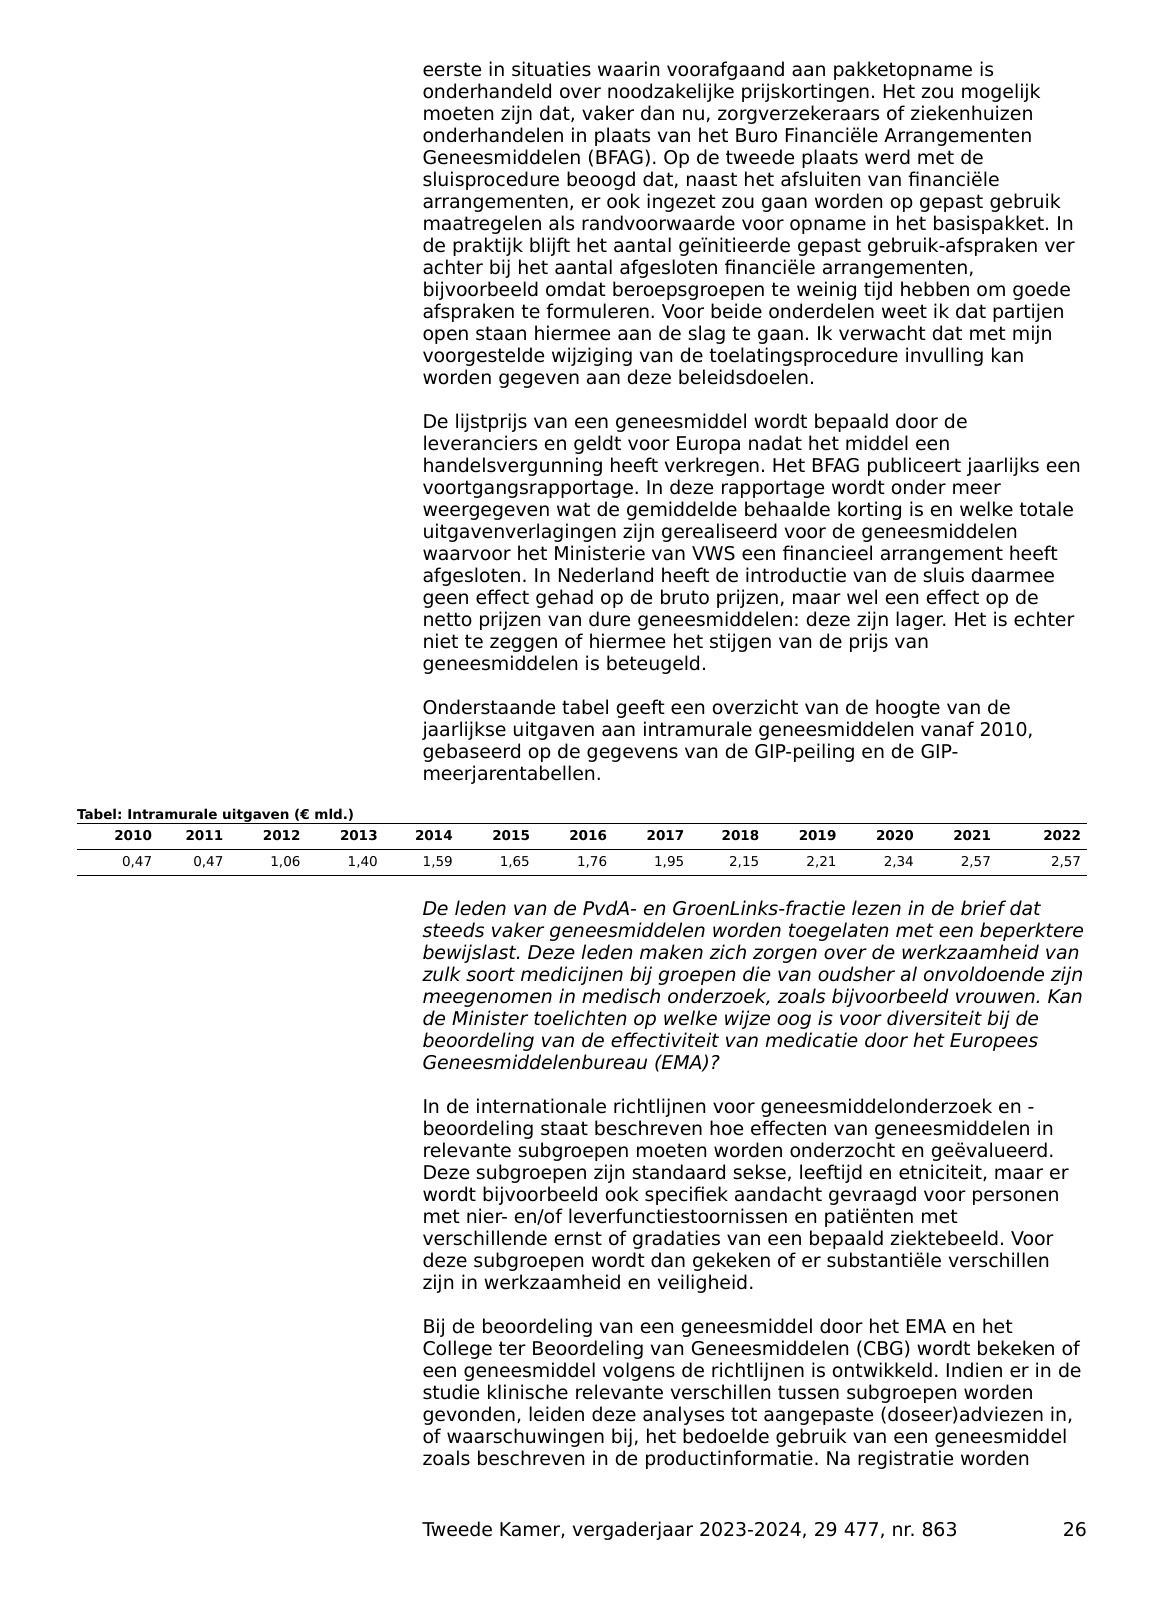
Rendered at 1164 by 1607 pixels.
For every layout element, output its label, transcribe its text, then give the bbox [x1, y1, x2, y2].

table_cell 2021 [919, 824, 997, 848]
text Onderstaande tabel geeft een overzicht van de hoogte van de jaarlijkse uitgaven aan intramurale geneesmiddelen vanaf 2010, gebaseerd op de gegevens van de GIP-peiling en de GIP-meerjarentabellen. [422, 697, 1087, 785]
text De lijstprijs van een geneesmiddel wordt bepaald door de leveranciers en geldt voor Europa nadat het middel een handelsvergunning heeft verkregen. Het BFAG publiceert jaarlijks een voortgangsrapportage. In deze rapportage wordt onder meer weergegeven wat de gemiddelde behaalde korting is en welke totale uitgavenverlagingen zijn gerealiseerd voor de geneesmiddelen waarvoor het Ministerie van VWS een financieel arrangement heeft afgesloten. In Nederland heeft de introductie van de sluis daarmee geen effect gehad op de bruto prijzen, maar wel een effect op de netto prijzen van dure geneesmiddelen: deze zijn lager. Het is echter niet te zeggen of hiermee het stijgen van de prijs van geneesmiddelen is beteugeld. [422, 411, 1087, 675]
table_cell 1,40 [306, 850, 383, 875]
table_cell 2012 [229, 824, 306, 848]
table_cell 1,76 [536, 850, 613, 875]
table_cell 1,65 [458, 850, 536, 875]
table_cell 1,06 [229, 850, 306, 875]
table_cell 2,57 [997, 850, 1087, 875]
text In de internationale richtlijnen voor geneesmiddelonderzoek en -beoordeling staat beschreven hoe effecten van geneesmiddelen in relevante subgroepen moeten worden onderzocht en geëvalueerd. Deze subgroepen zijn standaard sekse, leeftijd en etniciteit, maar er wordt bijvoorbeeld ook specifiek aandacht gevraagd voor personen met nier- en/of leverfunctiestoornissen en patiënten met verschillende ernst of gradaties van een bepaald ziektebeeld. Voor deze subgroepen wordt dan gekeken of er substantiële verschillen zijn in werkzaamheid en veiligheid. [422, 1096, 1087, 1294]
table_cell 1,59 [383, 850, 458, 875]
table_cell 2,21 [765, 850, 842, 875]
table_cell 0,47 [152, 850, 229, 875]
table_cell 2014 [383, 824, 458, 848]
table_cell 2016 [536, 824, 613, 848]
table_header Tabel: Intramurale uitgaven (€ mld.) [77, 807, 1087, 822]
table_cell 2015 [458, 824, 536, 848]
table_cell 1,95 [613, 850, 690, 875]
text Bij de beoordeling van een geneesmiddel door het EMA en het College ter Beoordeling van Geneesmiddelen (CBG) wordt bekeken of een geneesmiddel volgens de richtlijnen is ontwikkeld. Indien er in de studie klinische relevante verschillen tussen subgroepen worden gevonden, leiden deze analyses tot aangepaste (doseer)adviezen in, of waarschuwingen bij, het bedoelde gebruik van een geneesmiddel zoals beschreven in de productinformatie. Na registratie worden [422, 1316, 1087, 1470]
text eerste in situaties waarin voorafgaand aan pakketopname is onderhandeld over noodzakelijke prijskortingen. Het zou mogelijk moeten zijn dat, vaker dan nu, zorgverzekeraars of ziekenhuizen onderhandelen in plaats van het Buro Financiële Arrangementen Geneesmiddelen (BFAG). Op de tweede plaats werd met de sluisprocedure beoogd dat, naast het afsluiten van financiële arrangementen, er ook ingezet zou gaan worden op gepast gebruik maatregelen als randvoorwaarde voor opname in het basispakket. In de praktijk blijft het aantal geïnitieerde gepast gebruik-afspraken ver achter bij het aantal afgesloten financiële arrangementen, bijvoorbeeld omdat beroepsgroepen te weinig tijd hebben om goede afspraken te formuleren. Voor beide onderdelen weet ik dat partijen open staan hiermee aan de slag te gaan. Ik verwacht dat met mijn voorgestelde wijziging van de toelatingsprocedure invulling kan worden gegeven aan deze beleidsdoelen. [422, 59, 1087, 389]
table_cell 2013 [306, 824, 383, 848]
table_cell 2019 [765, 824, 842, 848]
table_cell 2,15 [690, 850, 765, 875]
table_cell 2010 [77, 824, 152, 848]
table_cell 2018 [690, 824, 765, 848]
table_cell 0,47 [77, 850, 152, 875]
table_cell 2,57 [919, 850, 997, 875]
table_cell 2022 [997, 824, 1087, 848]
table_cell 2011 [152, 824, 229, 848]
text De leden van de PvdA- en GroenLinks-fractie lezen in de brief dat steeds vaker geneesmiddelen worden toegelaten met een beperktere bewijslast. Deze leden maken zich zorgen over de werkzaamheid van zulk soort medicijnen bij groepen die van oudsher al onvoldoende zijn meegenomen in medisch onderzoek, zoals bijvoorbeeld vrouwen. Kan de Minister toelichten op welke wijze oog is voor diversiteit bij de beoordeling van de effectiviteit van medicatie door het Europees Geneesmiddelenbureau (EMA)? [422, 898, 1087, 1074]
table_cell 2017 [613, 824, 690, 848]
table_cell 2020 [842, 824, 919, 848]
table_cell 2,34 [842, 850, 919, 875]
